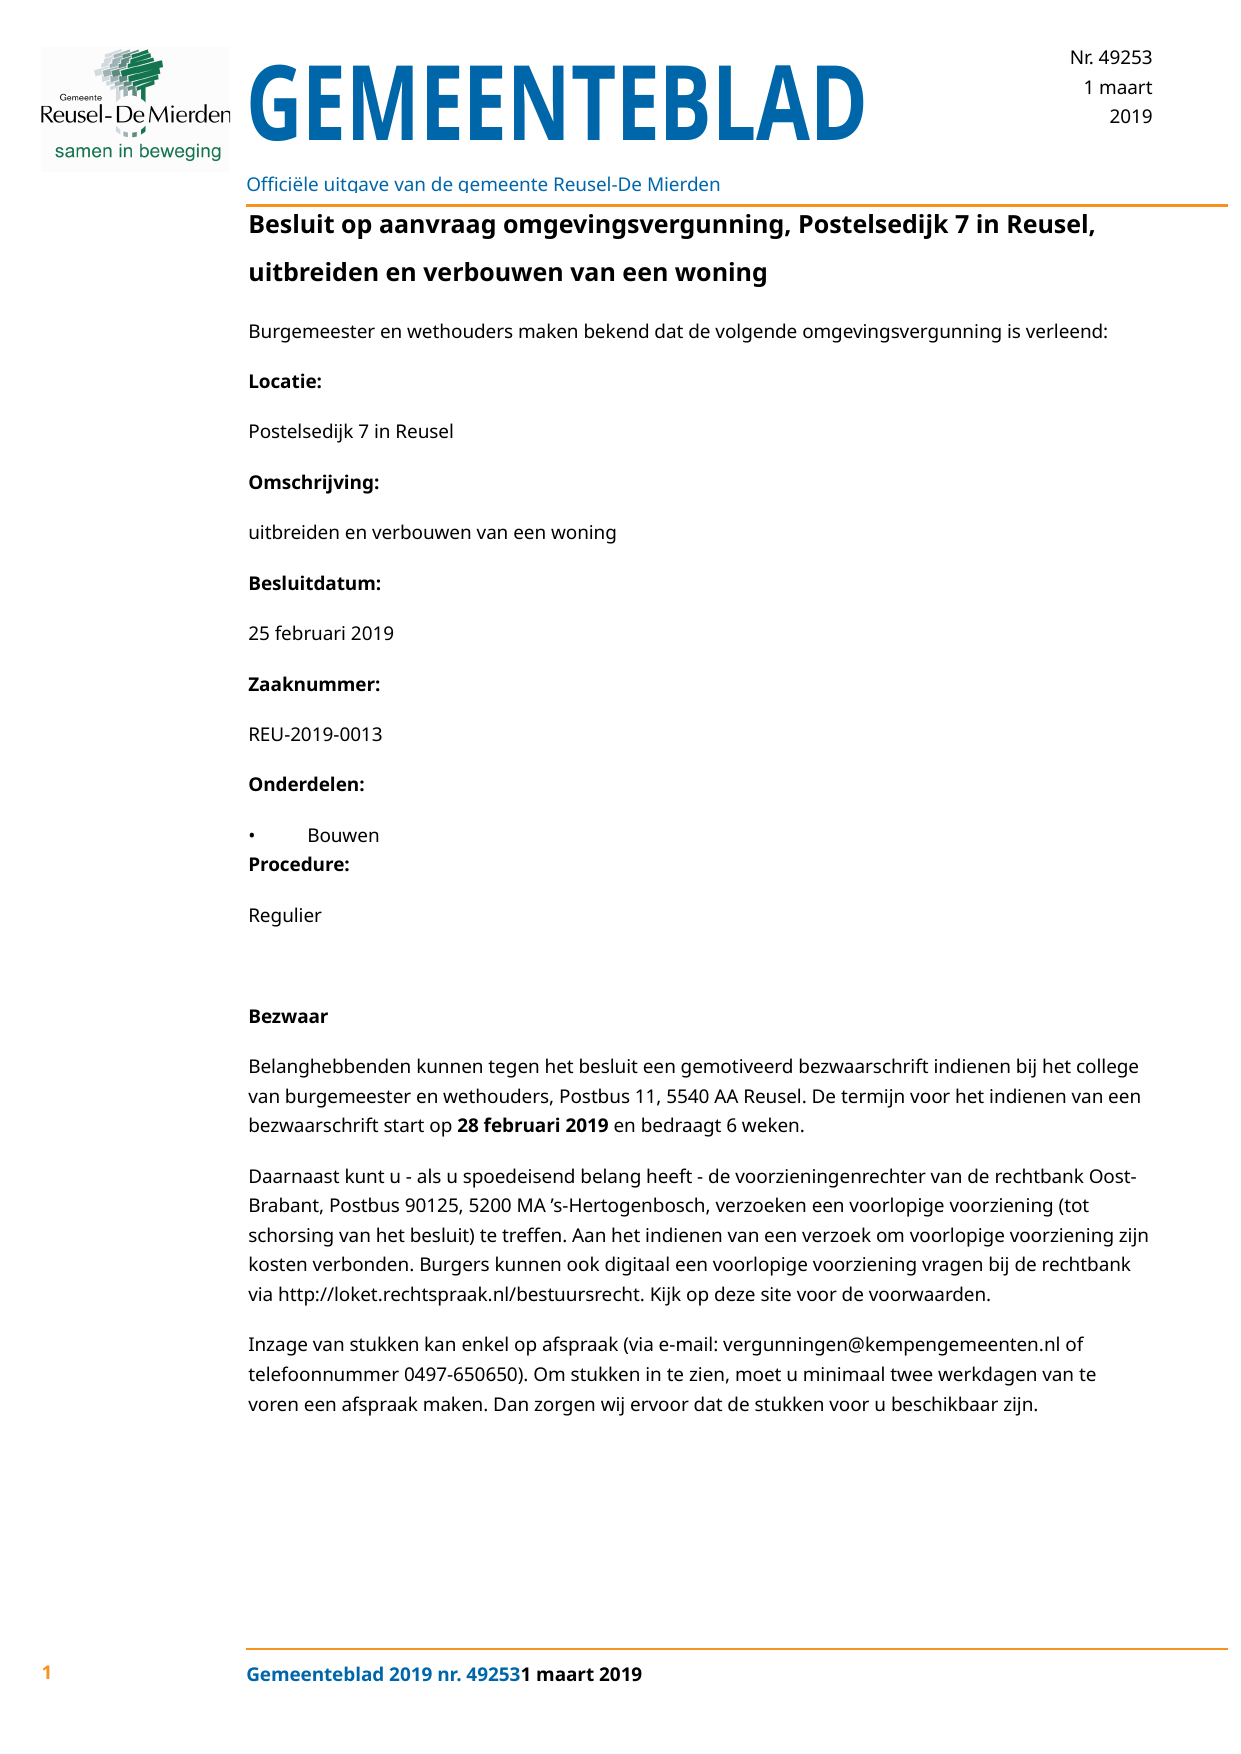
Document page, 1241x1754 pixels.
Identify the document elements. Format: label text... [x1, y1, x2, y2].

text Zaaknummer: [248, 671, 1152, 697]
list Bouwen [248, 822, 1152, 848]
text Regulier [248, 902, 1152, 928]
text Burgemeester en wethouders maken bekend dat de volgende omgevingsvergunning is verleend: [248, 318, 1152, 344]
text REU-2019-0013 [248, 721, 1152, 747]
text Inzage van stukken kan enkel op afspraak (via e-mail: vergunningen@kempengemeenten.nl of telefoonnummer 0497-650650). Om stukken in te zien, moet u minimaal twee werkdagen van te voren een afspraak maken. Dan zorgen wij ervoor dat de stukken voor u beschikbaar zijn. [248, 1332, 1152, 1417]
picture [41, 47, 231, 172]
text Daarnaast kunt u - als u spoedeisend belang heeft - de voorzieningenrechter van de rechtbank Oost-Brabant, Postbus 90125, 5200 MA ’s-Hertogenbosch, verzoeken een voorlopige voorziening (tot schorsing van het besluit) te treffen. Aan het indienen van een verzoek om voorlopige voorziening zijn kosten verbonden. Burgers kunnen ook digitaal een voorlopige voorziening vragen bij de rechtbank via http://loket.rechtspraak.nl/bestuursrecht. Kijk op deze site voor de voorwaarden. [248, 1163, 1152, 1307]
text Bezwaar [248, 1003, 1152, 1029]
text Besluit op aanvraag omgevingsvergunning, Postelsedijk 7 in Reusel, uitbreiden en verbouwen van een woning [248, 207, 1152, 288]
text Besluitdatum: [248, 570, 1152, 596]
text 25 februari 2019 [248, 620, 1152, 646]
text Locatie: [248, 368, 1152, 394]
text Omschrijving: [248, 469, 1152, 495]
text Belanghebbenden kunnen tegen het besluit een gemotiveerd bezwaarschrift indienen bij het college van burgemeester en wethouders, Postbus 11, 5540 AA Reusel. De termijn voor het indienen van een bezwaarschrift start op 28 februari 2019 en bedraagt 6 weken. [248, 1053, 1152, 1138]
text Postelsedijk 7 in Reusel [248, 419, 1152, 444]
text uitbreiden en verbouwen van een woning [248, 519, 1152, 545]
text Procedure: [248, 852, 1152, 877]
text Onderdelen: [248, 772, 1152, 797]
